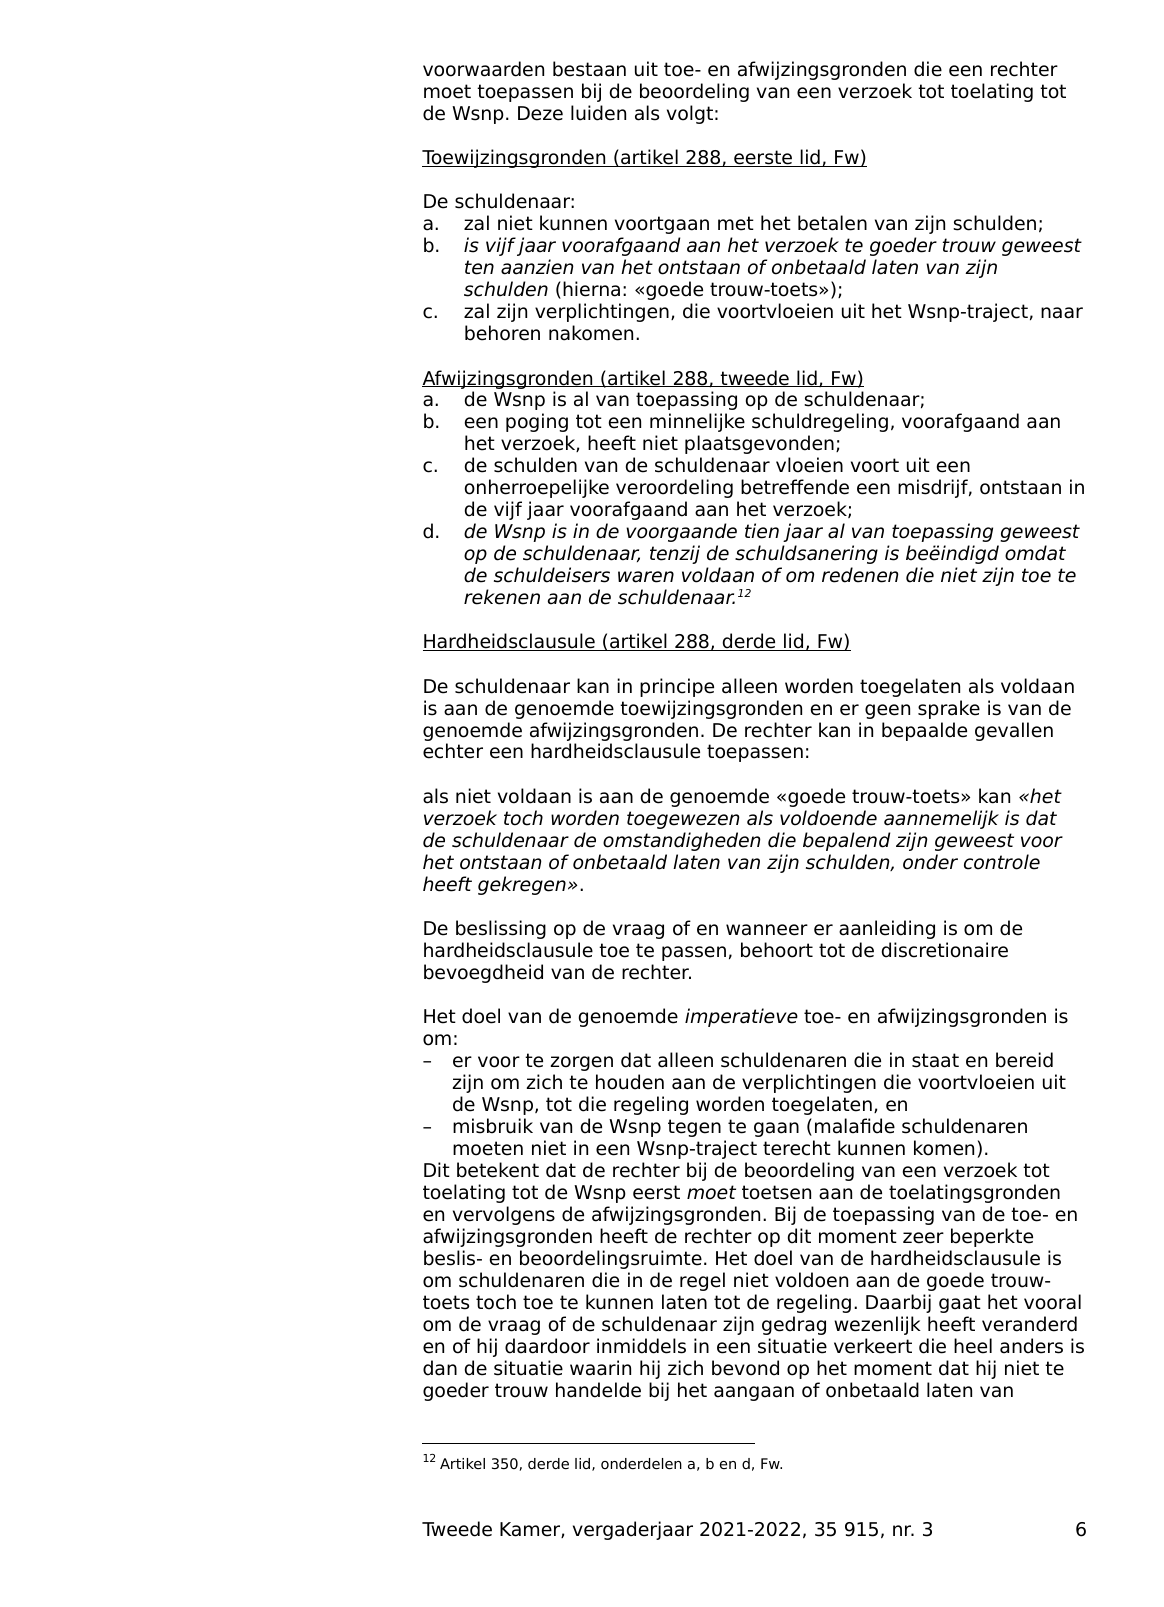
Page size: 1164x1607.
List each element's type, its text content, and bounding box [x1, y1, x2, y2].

text De beslissing op de vraag of en wanneer er aanleiding is om de hardheidsclausule toe te passen, behoort tot de discretionaire bevoegdheid van de rechter. [422, 918, 1087, 984]
text Het doel van de genoemde imperatieve toe- en afwijzingsgronden is om: [422, 1006, 1087, 1050]
text De schuldenaar: [422, 191, 1087, 213]
subtitle Toewijzingsgronden (artikel 288, eerste lid, Fw) [422, 147, 1087, 169]
text De schuldenaar kan in principe alleen worden toegelaten als voldaan is aan de genoemde toewijzingsgronden en er geen sprake is van de genoemde afwijzingsgronden. De rechter kan in bepaalde gevallen echter een hardheidsclausule toepassen: [422, 676, 1087, 763]
text – misbruik van de Wsnp tegen te gaan (malafide schuldenaren moeten niet in een Wsnp-traject terecht kunnen komen). [422, 1116, 1087, 1160]
text a. de Wsnp is al van toepassing op de schuldenaar; [422, 389, 1087, 411]
text c. de schulden van de schuldenaar vloeien voort uit een onherroepelijke veroordeling betreffende een misdrijf, ontstaan in de vijf jaar voorafgaand aan het verzoek; [422, 455, 1087, 521]
text voorwaarden bestaan uit toe- en afwijzingsgronden die een rechter moet toepassen bij de beoordeling van een verzoek tot toelating tot de Wsnp. Deze luiden als volgt: [422, 59, 1087, 125]
text c. zal zijn verplichtingen, die voortvloeien uit het Wsnp-traject, naar behoren nakomen. [422, 301, 1087, 345]
text a. zal niet kunnen voortgaan met het betalen van zijn schulden; [422, 213, 1087, 235]
text – er voor te zorgen dat alleen schuldenaren die in staat en bereid zijn om zich te houden aan de verplichtingen die voortvloeien uit de Wsnp, tot die regeling worden toegelaten, en [422, 1050, 1087, 1116]
subtitle Hardheidsclausule (artikel 288, derde lid, Fw) [422, 631, 1087, 653]
text d. de Wsnp is in de voorgaande tien jaar al van toepassing geweest op de schuldenaar, tenzij de schuldsanering is beëindigd omdat de schuldeisers waren voldaan of om redenen die niet zijn toe te rekenen aan de schuldenaar. [422, 521, 1087, 609]
text Artikel 350, derde lid, onderdelen a, b en d, Fw. [422, 1452, 1087, 1474]
text b. een poging tot een minnelijke schuldregeling, voorafgaand aan het verzoek, heeft niet plaatsgevonden; [422, 411, 1087, 455]
text als niet voldaan is aan de genoemde «goede trouw-toets» kan «het verzoek toch worden toegewezen als voldoende aannemelijk is dat de schuldenaar de omstandigheden die bepalend zijn geweest voor het ontstaan of onbetaald laten van zijn schulden, onder controle heeft gekregen». [422, 786, 1087, 896]
text Dit betekent dat de rechter bij de beoordeling van een verzoek tot toelating tot de Wsnp eerst moet toetsen aan de toelatingsgronden en vervolgens de afwijzingsgronden. Bij de toepassing van de toe- en afwijzingsgronden heeft de rechter op dit moment zeer beperkte beslis- en beoordelingsruimte. Het doel van de hardheidsclausule is om schuldenaren die in de regel niet voldoen aan de goede trouw-toets toch toe te kunnen laten tot de regeling. Daarbij gaat het vooral om de vraag of de schuldenaar zijn gedrag wezenlijk heeft veranderd en of hij daardoor inmiddels in een situatie verkeert die heel anders is dan de situatie waarin hij zich bevond op het moment dat hij niet te goeder trouw handelde bij het aangaan of onbetaald laten van [422, 1160, 1087, 1401]
subtitle Afwijzingsgronden (artikel 288, tweede lid, Fw) [422, 367, 1087, 389]
text b. is vijf jaar voorafgaand aan het verzoek te goeder trouw geweest ten aanzien van het ontstaan of onbetaald laten van zijn schulden (hierna: «goede trouw-toets»); [422, 235, 1087, 301]
